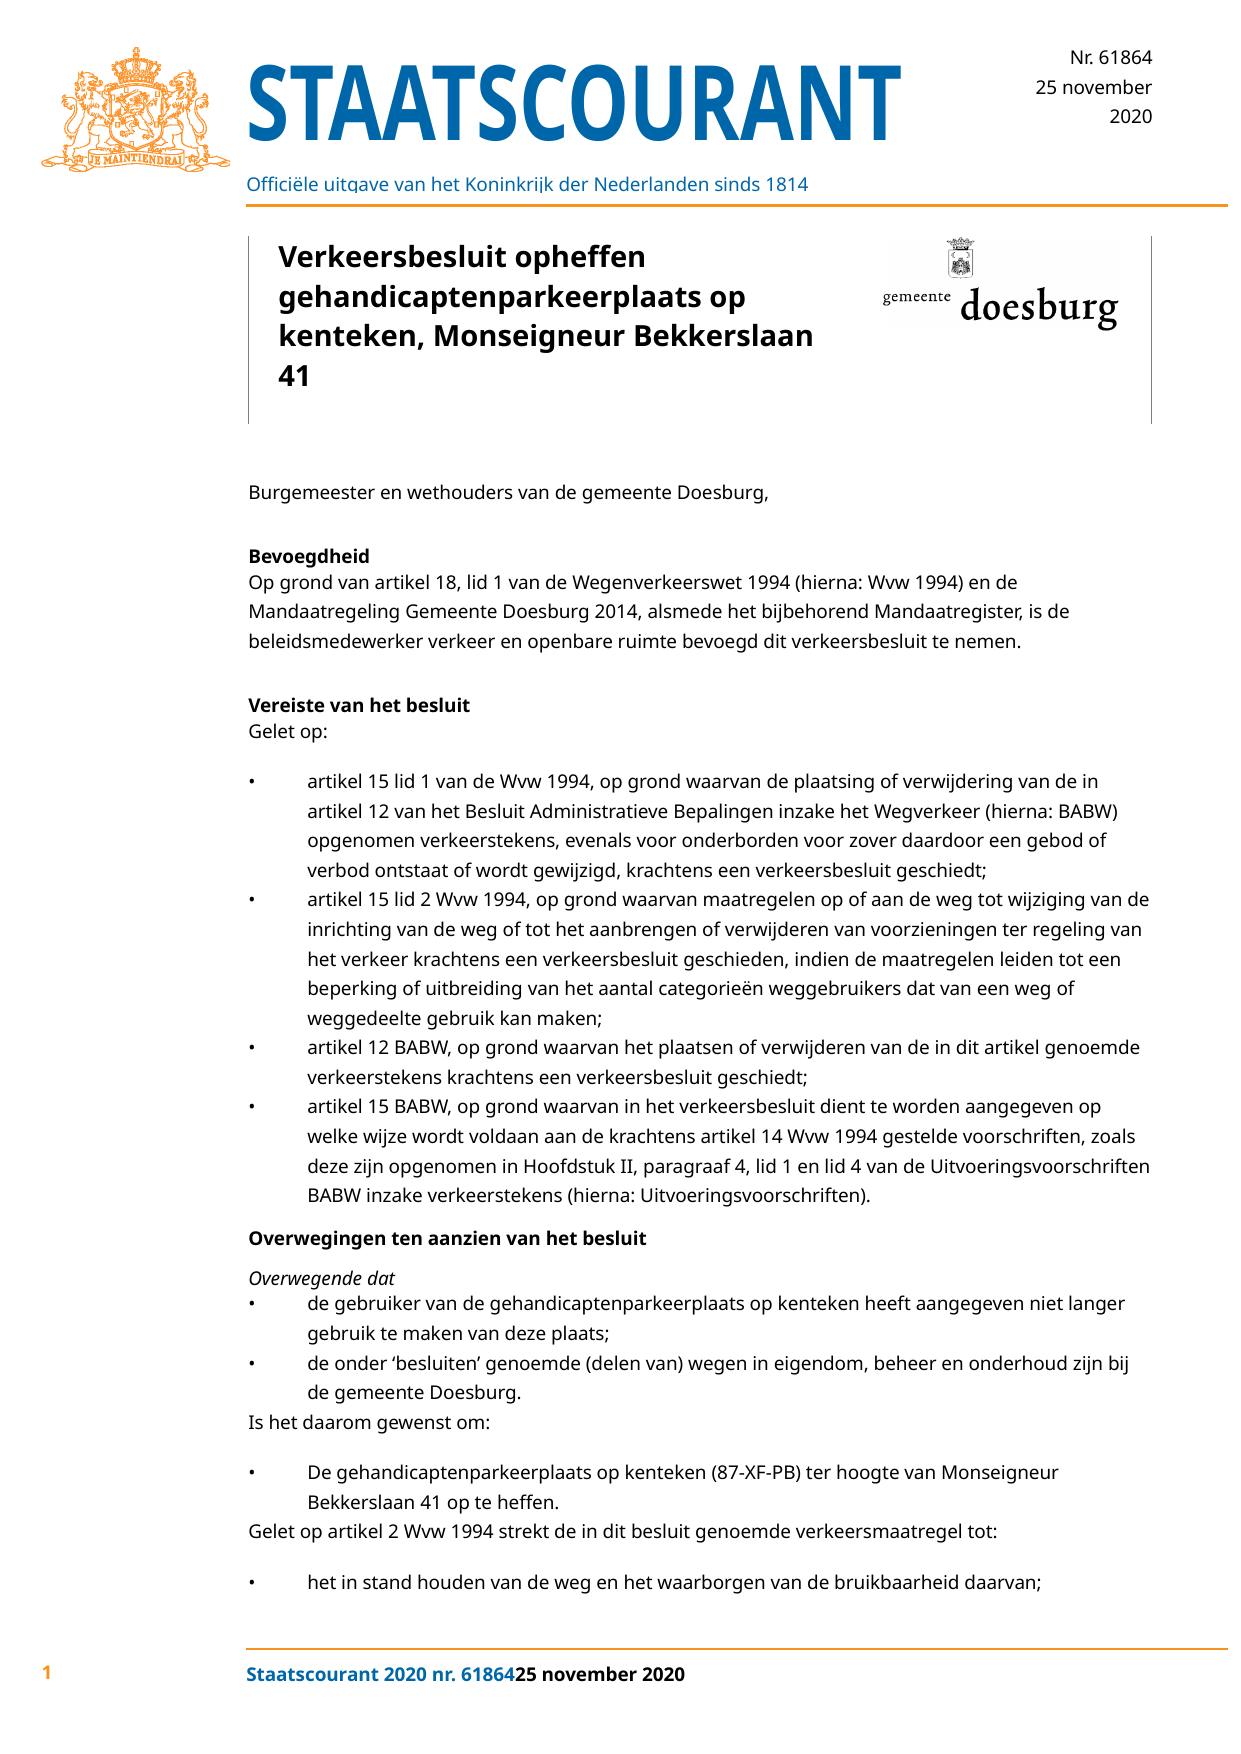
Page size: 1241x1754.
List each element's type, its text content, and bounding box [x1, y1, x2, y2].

list de gebruiker van de gehandicaptenparkeerplaats op kenteken heeft aangegeven niet langer gebruik te maken van deze plaats; [248, 1291, 1152, 1346]
list artikel 15 lid 1 van de Wvw 1994, op grond waarvan de plaatsing of verwijdering van de in artikel 12 van het Besluit Administratieve Bepalingen inzake het Wegverkeer (hierna: BABW) opgenomen verkeerstekens, evenals voor onderborden voor zover daardoor een gebod of verbod ontstaat of wordt gewijzigd, krachtens een verkeersbesluit geschiedt; [248, 768, 1152, 883]
list De gehandicaptenparkeerplaats op kenteken (87-XF-PB) ter hoogte van Monseigneur Bekkerslaan 41 op te heffen. [248, 1459, 1152, 1515]
text Op grond van artikel 18, lid 1 van de Wegenverkeerswet 1994 (hierna: Wvw 1994) en de Mandaatregeling Gemeente Doesburg 2014, alsmede het bijbehorend Mandaatregister, is de beleidsmedewerker verkeer en openbare ruimte bevoegd dit verkeersbesluit te nemen. [248, 569, 1152, 654]
text Overwegingen ten aanzien van het besluit [248, 1226, 1152, 1251]
list de onder ‘besluiten’ genoemde (delen van) wegen in eigendom, beheer en onderhoud zijn bij de gemeente Doesburg. [248, 1350, 1152, 1405]
picture [41, 47, 231, 172]
text Bevoegdheid [248, 543, 1152, 569]
table_header [850, 236, 1151, 424]
list het in stand houden van de weg en het waarborgen van de bruikbaarheid daarvan; [248, 1569, 1152, 1595]
text Burgemeester en wethouders van de gemeente Doesburg, [248, 479, 1152, 505]
list artikel 15 lid 2 Wvw 1994, op grond waarvan maatregelen op of aan de weg tot wijziging van de inrichting van de weg of tot het aanbrengen of verwijderen van voorzieningen ter regeling van het verkeer krachtens een verkeersbesluit geschieden, indien de maatregelen leiden tot een beperking of uitbreiding van het aantal categorieën weggebruikers dat van een weg of weggedeelte gebruik kan maken; [248, 887, 1152, 1031]
picture [882, 236, 1119, 332]
list artikel 15 BABW, op grond waarvan in het verkeersbesluit dient te worden aangegeven op welke wijze wordt voldaan aan de krachtens artikel 14 Wvw 1994 gestelde voorschriften, zoals deze zijn opgenomen in Hoofdstuk II, paragraaf 4, lid 1 en lid 4 van de Uitvoeringsvoorschriften BABW inzake verkeerstekens (hierna: Uitvoeringsvoorschriften). [248, 1094, 1152, 1208]
text Gelet op artikel 2 Wvw 1994 strekt de in dit besluit genoemde verkeersmaatregel tot: [248, 1518, 1152, 1544]
list artikel 12 BABW, op grond waarvan het plaatsen of verwijderen van de in dit artikel genoemde verkeerstekens krachtens een verkeersbesluit geschiedt; [248, 1034, 1152, 1090]
table_header Verkeersbesluit opheffen gehandicaptenparkeerplaats op kenteken, Monseigneur Bekkerslaan 41 [249, 236, 850, 424]
text Is het daarom gewenst om: [248, 1409, 1152, 1435]
text Vereiste van het besluit [248, 692, 1152, 718]
text Overwegende dat [248, 1265, 1152, 1291]
text Gelet op: [248, 718, 1152, 744]
